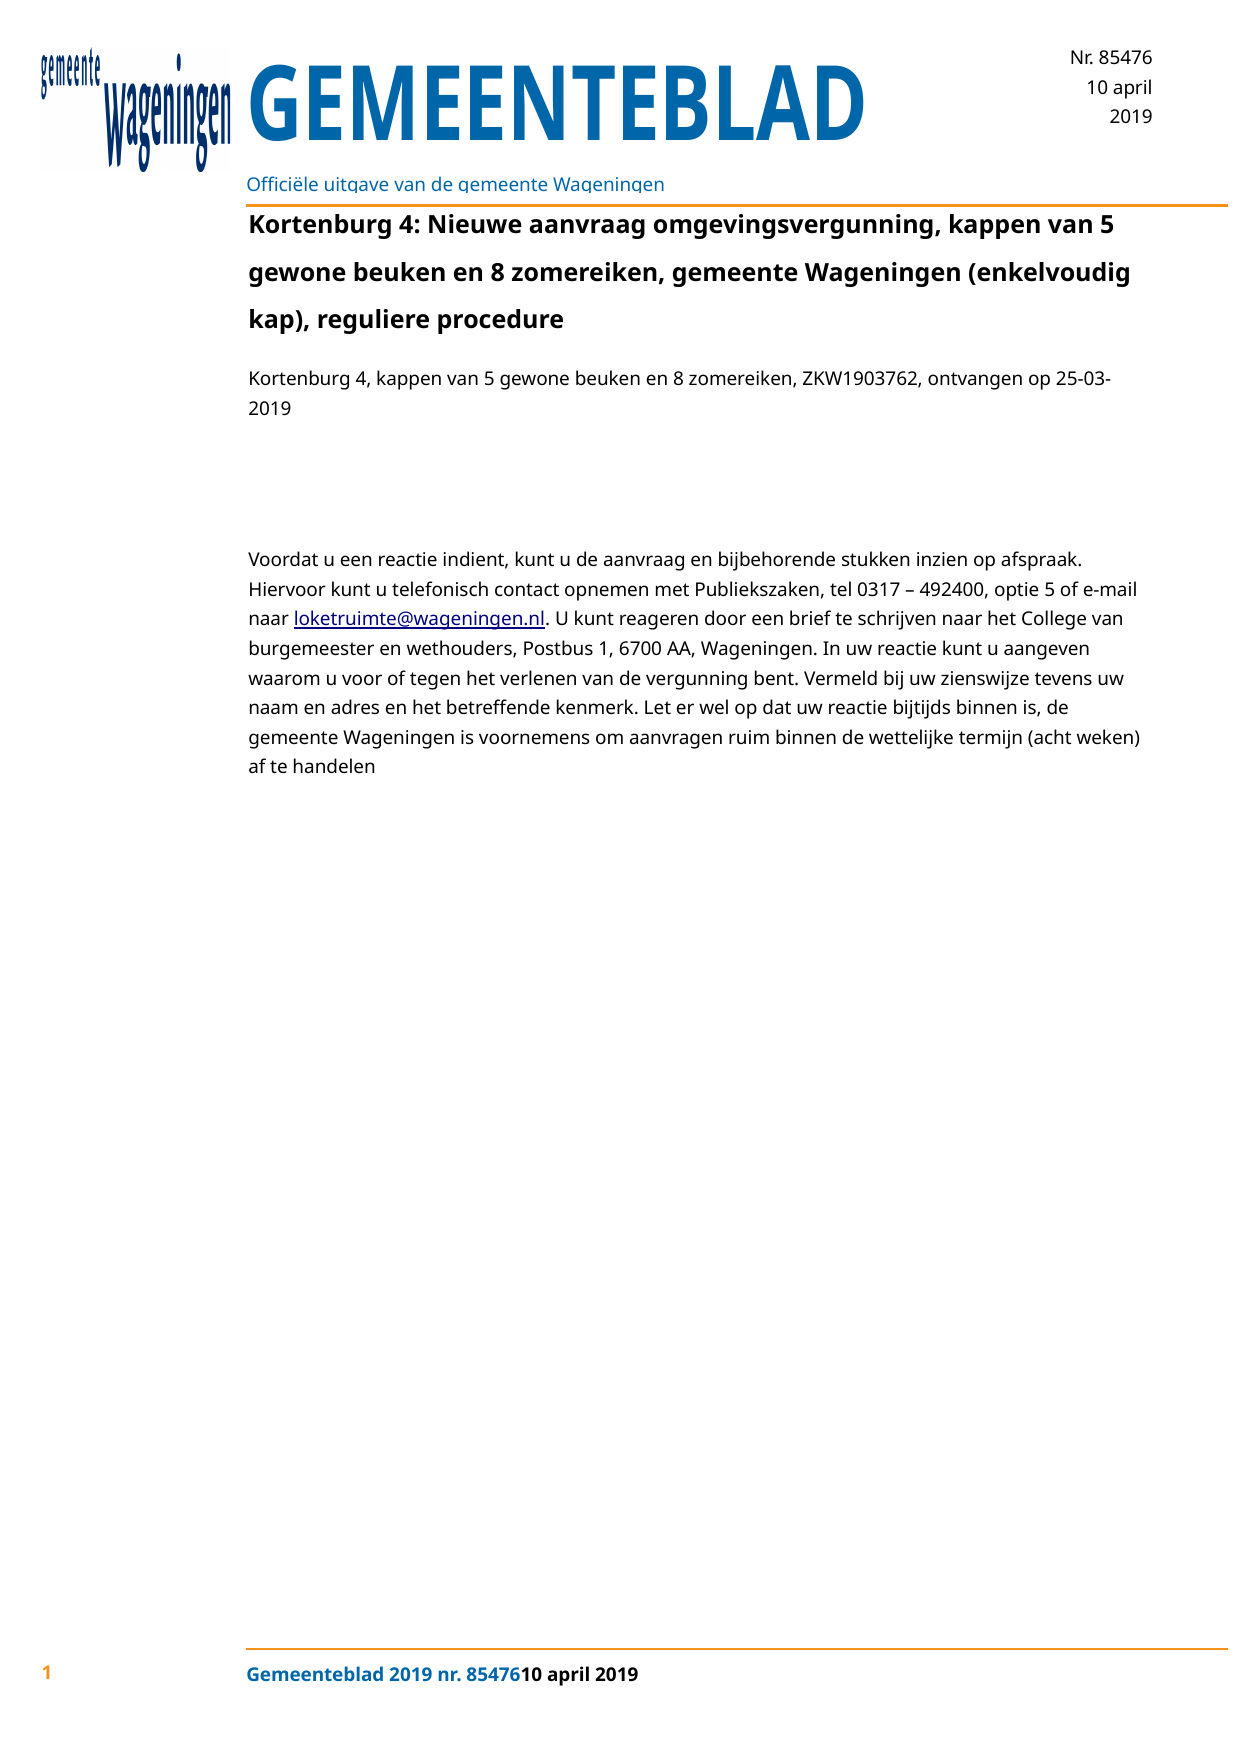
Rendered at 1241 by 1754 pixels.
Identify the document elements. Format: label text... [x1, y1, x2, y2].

text Kortenburg 4: Nieuwe aanvraag omgevingsvergunning, kappen van 5 gewone beuken en 8 zomereiken, gemeente Wageningen (enkelvoudig kap), reguliere procedure [248, 207, 1152, 336]
text Kortenburg 4, kappen van 5 gewone beuken en 8 zomereiken, ZKW1903762, ontvangen op 25-03-2019 [248, 366, 1152, 421]
text Voordat u een reactie indient, kunt u de aanvraag en bijbehorende stukken inzien op afspraak. Hiervoor kunt u telefonisch contact opnemen met Publiekszaken, tel 0317 – 492400, optie 5 of e-mail naar loketruimte@wageningen.nl. U kunt reageren door een brief te schrijven naar het College van burgemeester en wethouders, Postbus 1, 6700 AA, Wageningen. In uw reactie kunt u aangeven waarom u voor of tegen het verlenen van de vergunning bent. Vermeld bij uw zienswijze tevens uw naam en adres en het betreffende kenmerk. Let er wel op dat uw reactie bijtijds binnen is, de gemeente Wageningen is voornemens om aanvragen ruim binnen de wettelijke termijn (acht weken) af te handelen [248, 546, 1152, 779]
picture [41, 47, 231, 172]
